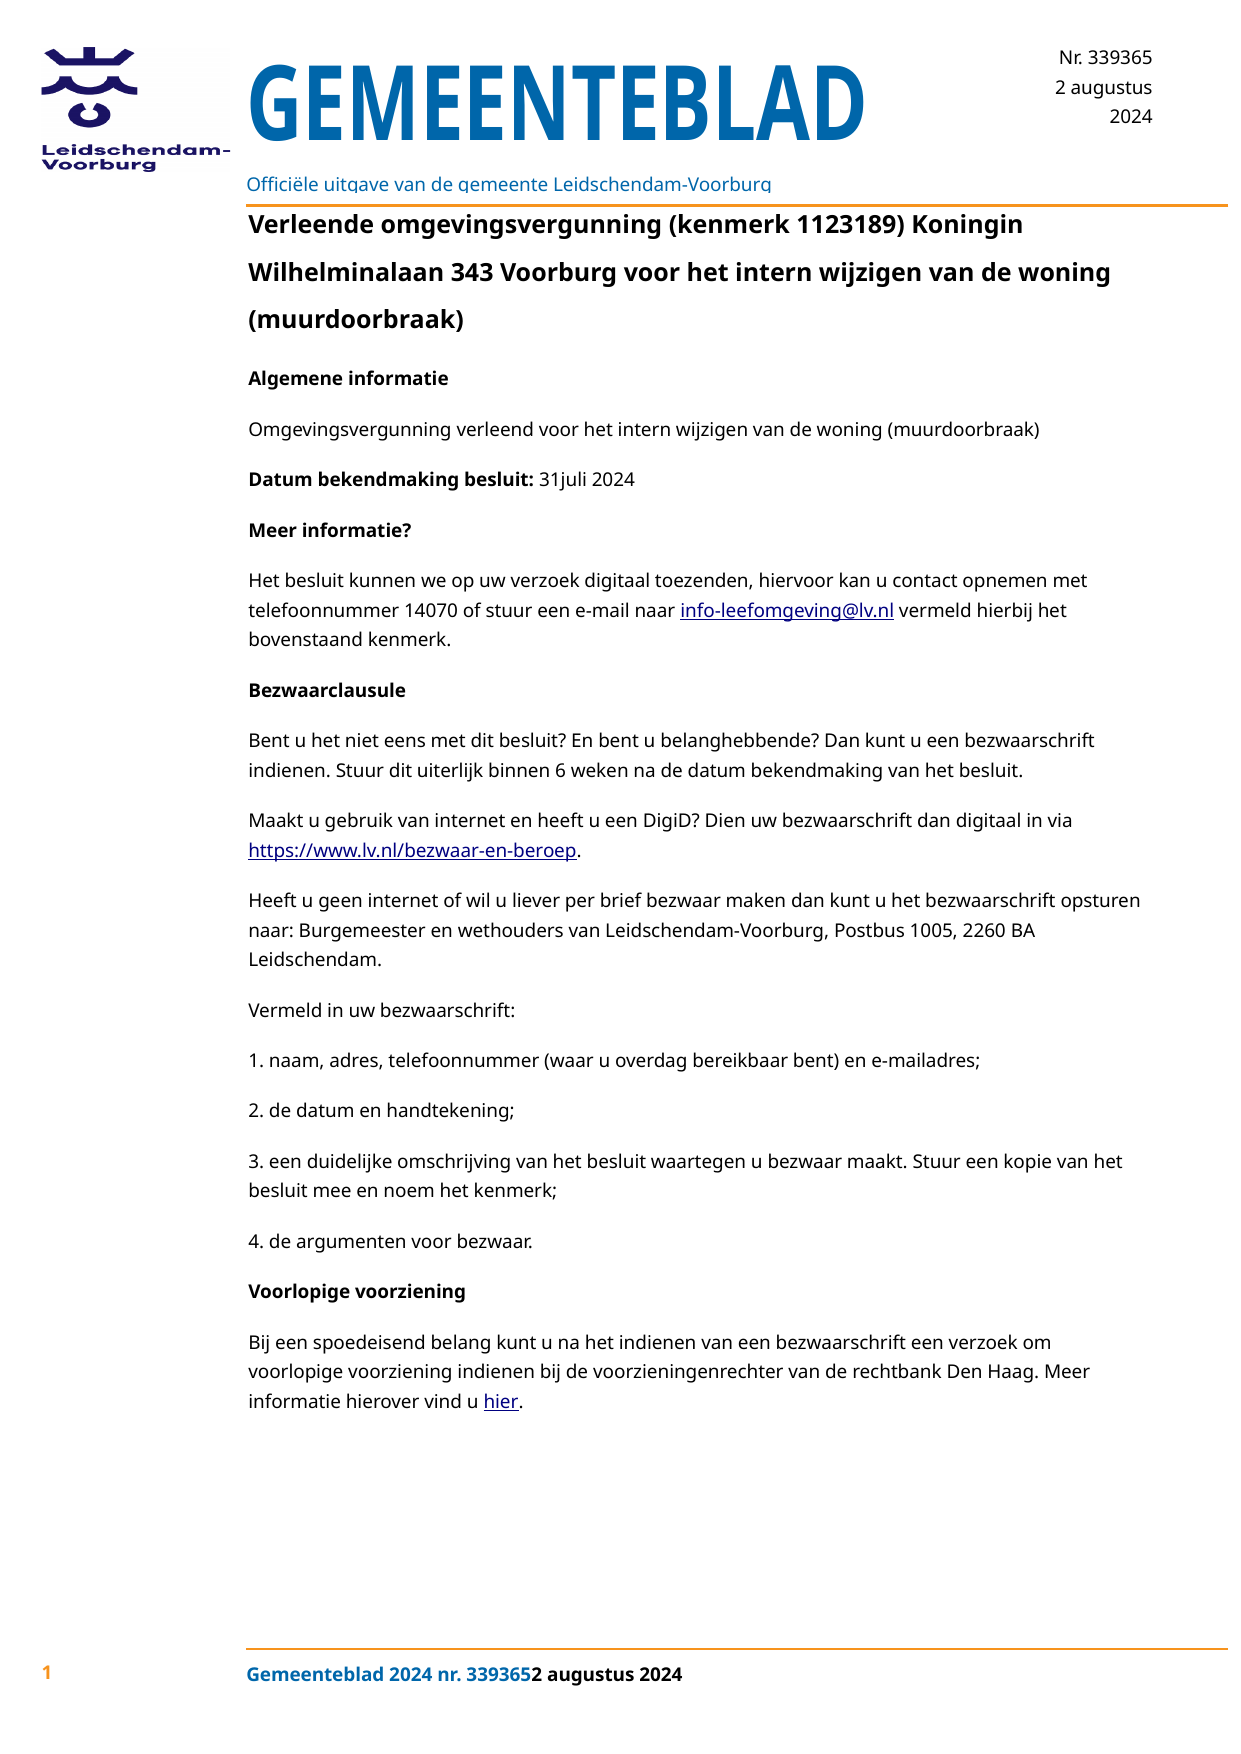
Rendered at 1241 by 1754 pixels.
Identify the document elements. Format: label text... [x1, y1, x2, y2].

text Het besluit kunnen we op uw verzoek digitaal toezenden, hiervoor kan u contact opnemen met telefoonnummer 14070 of stuur een e-mail naar info-leefomgeving@lv.nl vermeld hierbij het bovenstaand kenmerk. [248, 567, 1152, 652]
text Bezwaarclausule [248, 677, 1152, 702]
text Algemene informatie [248, 366, 1152, 391]
text Maakt u gebruik van internet en heeft u een DigiD? Dien uw bezwaarschrift dan digitaal in via https://www.lv.nl/bezwaar-en-beroep. [248, 807, 1152, 862]
text 1. naam, adres, telefoonnummer (waar u overdag bereikbaar bent) en e-mailadres; [248, 1047, 1152, 1073]
text Bent u het niet eens met dit besluit? En bent u belanghebbende? Dan kunt u een bezwaarschrift indienen. Stuur dit uiterlijk binnen 6 weken na de datum bekendmaking van het besluit. [248, 727, 1152, 782]
text Bij een spoedeisend belang kunt u na het indienen van een bezwaarschrift een verzoek om voorlopige voorziening indienen bij de voorzieningenrechter van de rechtbank Den Haag. Meer informatie hierover vind u hier. [248, 1329, 1152, 1414]
text Datum bekendmaking besluit: 31juli 2024 [248, 466, 1152, 492]
text 3. een duidelijke omschrijving van het besluit waartegen u bezwaar maakt. Stuur een kopie van het besluit mee en noem het kenmerk; [248, 1148, 1152, 1203]
text Meer informatie? [248, 517, 1152, 542]
text Omgevingsvergunning verleend voor het intern wijzigen van de woning (muurdoorbraak) [248, 416, 1152, 442]
text Voorlopige voorziening [248, 1278, 1152, 1304]
text Verleende omgevingsvergunning (kenmerk 1123189) Koningin Wilhelminalaan 343 Voorburg voor het intern wijzigen van de woning (muurdoorbraak) [248, 207, 1152, 336]
text Heeft u geen internet of wil u liever per brief bezwaar maken dan kunt u het bezwaarschrift opsturen naar: Burgemeester en wethouders van Leidschendam-Voorburg, Postbus 1005, 2260 BA Leidschendam. [248, 887, 1152, 972]
text 2. de datum en handtekening; [248, 1098, 1152, 1123]
text Vermeld in uw bezwaarschrift: [248, 997, 1152, 1022]
text 4. de argumenten voor bezwaar. [248, 1228, 1152, 1254]
picture [41, 47, 231, 172]
